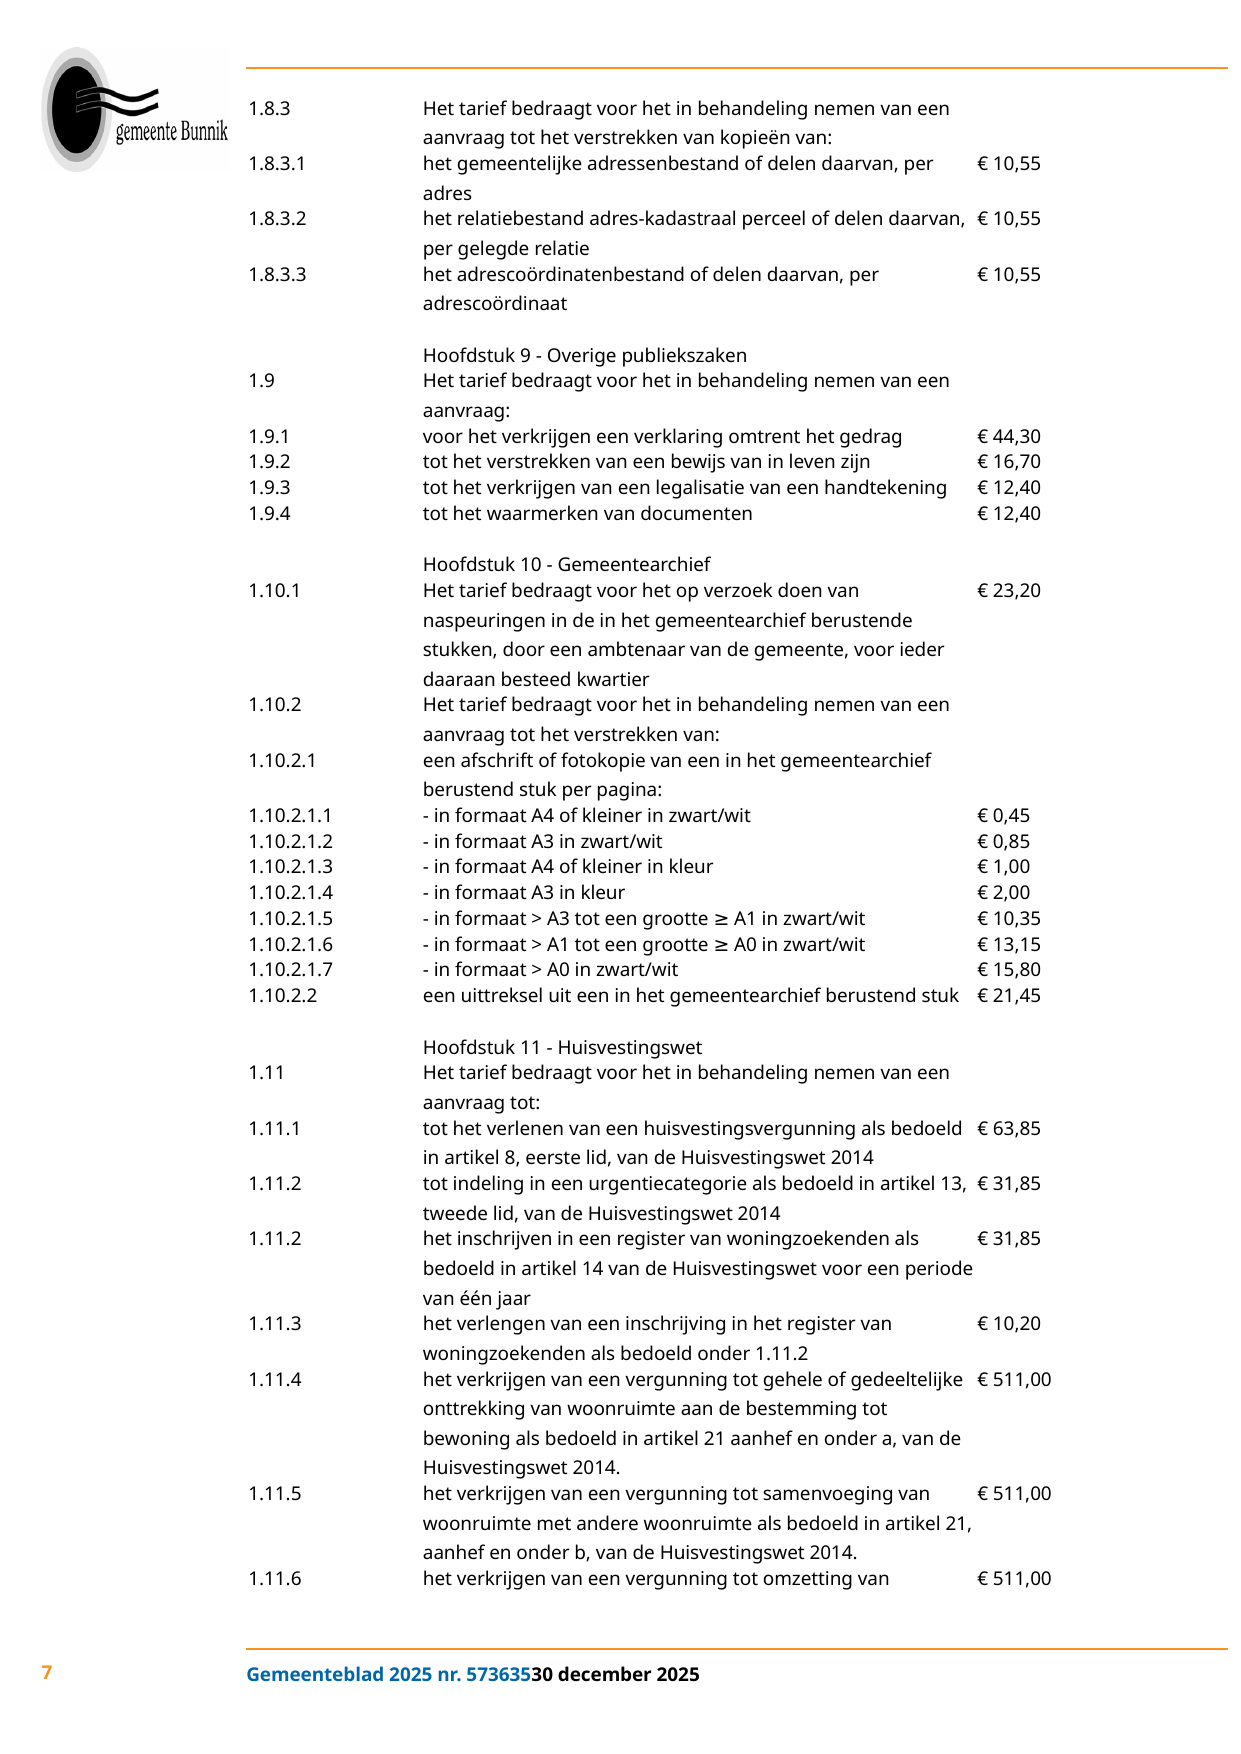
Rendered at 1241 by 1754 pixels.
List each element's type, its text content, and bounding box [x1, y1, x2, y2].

table_cell - in formaat > A0 in zwart/wit [423, 957, 977, 982]
table_cell het relatiebestand adres-kadastraal perceel of delen daarvan, per gelegde relatie [423, 205, 977, 261]
table_cell 1.11.6 [248, 1565, 423, 1591]
table_cell [423, 526, 977, 551]
picture [41, 47, 231, 172]
table_cell € 15,80 [977, 957, 1152, 982]
table_cell 1.9.4 [248, 500, 423, 526]
table_cell [977, 1060, 1152, 1115]
table_cell het verkrijgen van een vergunning tot omzetting van [423, 1565, 977, 1591]
table_cell [977, 95, 1152, 150]
table_cell Het tarief bedraagt voor het op verzoek doen van naspeuringen in de in het gemeentearchief berustende stukken, door een ambtenaar van de gemeente, voor ieder daaraan besteed kwartier [423, 577, 977, 692]
table_cell 1.9.2 [248, 449, 423, 474]
table_cell 1.10.2.2 [248, 983, 423, 1008]
table_cell tot indeling in een urgentiecategorie als bedoeld in artikel 13, tweede lid, van de Huisvestingswet 2014 [423, 1170, 977, 1226]
table_cell 1.11.1 [248, 1115, 423, 1170]
table_cell 1.10.1 [248, 577, 423, 692]
table_cell - in formaat A4 of kleiner in kleur [423, 854, 977, 879]
table_cell het adrescoördinatenbestand of delen daarvan, per adrescoördinaat [423, 261, 977, 316]
table_cell 1.9.1 [248, 423, 423, 448]
table_cell tot het verkrijgen van een legalisatie van een handtekening [423, 474, 977, 500]
table_cell 1.10.2.1.1 [248, 802, 423, 828]
table_cell een uittreksel uit een in het gemeentearchief berustend stuk [423, 983, 977, 1008]
table_cell [977, 692, 1152, 747]
table_cell [423, 1008, 977, 1034]
table_cell 1.8.3 [248, 95, 423, 150]
table_cell 1.8.3.2 [248, 205, 423, 261]
table_cell voor het verkrijgen een verklaring omtrent het gedrag [423, 423, 977, 448]
table_cell 1.10.2.1.7 [248, 957, 423, 982]
table_cell het verlengen van een inschrijving in het register van woningzoekenden als bedoeld onder 1.11.2 [423, 1310, 977, 1366]
table_cell [977, 1034, 1152, 1059]
table_cell [977, 747, 1152, 802]
table_cell 1.10.2.1.4 [248, 880, 423, 905]
table_cell [977, 342, 1152, 367]
table_cell € 12,40 [977, 500, 1152, 526]
table_cell - in formaat A3 in zwart/wit [423, 828, 977, 854]
table_cell [248, 316, 423, 342]
table_cell € 10,20 [977, 1310, 1152, 1366]
table_cell het inschrijven in een register van woningzoekenden als bedoeld in artikel 14 van de Huisvestingswet voor een periode van één jaar [423, 1226, 977, 1310]
table_cell 1.10.2.1.5 [248, 905, 423, 931]
table_cell 1.10.2.1.6 [248, 931, 423, 957]
table_cell [248, 526, 423, 551]
table_cell € 511,00 [977, 1480, 1152, 1565]
table_cell Hoofdstuk 10 - Gemeentearchief [423, 551, 977, 577]
table_cell 1.10.2.1.3 [248, 854, 423, 879]
table_cell het verkrijgen van een vergunning tot gehele of gedeeltelijke onttrekking van woonruimte aan de bestemming tot bewoning als bedoeld in artikel 21 aanhef en onder a, van de Huisvestingswet 2014. [423, 1366, 977, 1480]
table_cell het verkrijgen van een vergunning tot samenvoeging van woonruimte met andere woonruimte als bedoeld in artikel 21, aanhef en onder b, van de Huisvestingswet 2014. [423, 1480, 977, 1565]
table_cell [248, 551, 423, 577]
table_cell € 511,00 [977, 1366, 1152, 1480]
table_cell - in formaat > A1 tot een grootte ≥ A0 in zwart/wit [423, 931, 977, 957]
table_cell 1.9.3 [248, 474, 423, 500]
table_cell 1.9 [248, 368, 423, 423]
table_cell [977, 551, 1152, 577]
table_cell 1.11.4 [248, 1366, 423, 1480]
table_cell 1.10.2.1.2 [248, 828, 423, 854]
table_cell € 10,55 [977, 261, 1152, 316]
table_cell € 0,85 [977, 828, 1152, 854]
table_cell 1.11.3 [248, 1310, 423, 1366]
table_cell tot het verstrekken van een bewijs van in leven zijn [423, 449, 977, 474]
table_cell - in formaat A4 of kleiner in zwart/wit [423, 802, 977, 828]
table_cell € 31,85 [977, 1226, 1152, 1310]
table_cell € 511,00 [977, 1565, 1152, 1591]
table_cell Het tarief bedraagt voor het in behandeling nemen van een aanvraag tot het verstrekken van: [423, 692, 977, 747]
table_cell [423, 316, 977, 342]
table_cell [248, 342, 423, 367]
table_cell € 0,45 [977, 802, 1152, 828]
table_cell € 13,15 [977, 931, 1152, 957]
table_cell € 21,45 [977, 983, 1152, 1008]
table_cell tot het verlenen van een huisvestingsvergunning als bedoeld in artikel 8, eerste lid, van de Huisvestingswet 2014 [423, 1115, 977, 1170]
table_cell Het tarief bedraagt voor het in behandeling nemen van een aanvraag tot: [423, 1060, 977, 1115]
table_cell € 44,30 [977, 423, 1152, 448]
table_cell Hoofdstuk 9 - Overige publiekszaken [423, 342, 977, 367]
table_cell tot het waarmerken van documenten [423, 500, 977, 526]
table_cell € 16,70 [977, 449, 1152, 474]
table_cell € 12,40 [977, 474, 1152, 500]
table_cell € 10,35 [977, 905, 1152, 931]
table_cell Hoofdstuk 11 - Huisvestingswet [423, 1034, 977, 1059]
table_cell € 2,00 [977, 880, 1152, 905]
table_cell - in formaat A3 in kleur [423, 880, 977, 905]
table_cell € 10,55 [977, 205, 1152, 261]
table_cell 1.11.5 [248, 1480, 423, 1565]
table_cell 1.11 [248, 1060, 423, 1115]
table_cell 1.11.2 [248, 1226, 423, 1310]
table_cell Het tarief bedraagt voor het in behandeling nemen van een aanvraag: [423, 368, 977, 423]
table_cell € 23,20 [977, 577, 1152, 692]
table_cell [248, 1034, 423, 1059]
table_cell 1.10.2.1 [248, 747, 423, 802]
table_cell Het tarief bedraagt voor het in behandeling nemen van een aanvraag tot het verstrekken van kopieën van: [423, 95, 977, 150]
table_cell [248, 1008, 423, 1034]
table_cell [977, 368, 1152, 423]
table_cell € 31,85 [977, 1170, 1152, 1226]
table_cell [977, 1008, 1152, 1034]
table_cell een afschrift of fotokopie van een in het gemeentearchief berustend stuk per pagina: [423, 747, 977, 802]
table_cell het gemeentelijke adressenbestand of delen daarvan, per adres [423, 150, 977, 205]
table_cell - in formaat > A3 tot een grootte ≥ A1 in zwart/wit [423, 905, 977, 931]
table_cell 1.8.3.3 [248, 261, 423, 316]
table_cell [977, 526, 1152, 551]
table_cell 1.10.2 [248, 692, 423, 747]
table_cell € 10,55 [977, 150, 1152, 205]
table_cell € 1,00 [977, 854, 1152, 879]
table_cell 1.11.2 [248, 1170, 423, 1226]
table_cell € 63,85 [977, 1115, 1152, 1170]
table_cell 1.8.3.1 [248, 150, 423, 205]
table_cell [977, 316, 1152, 342]
